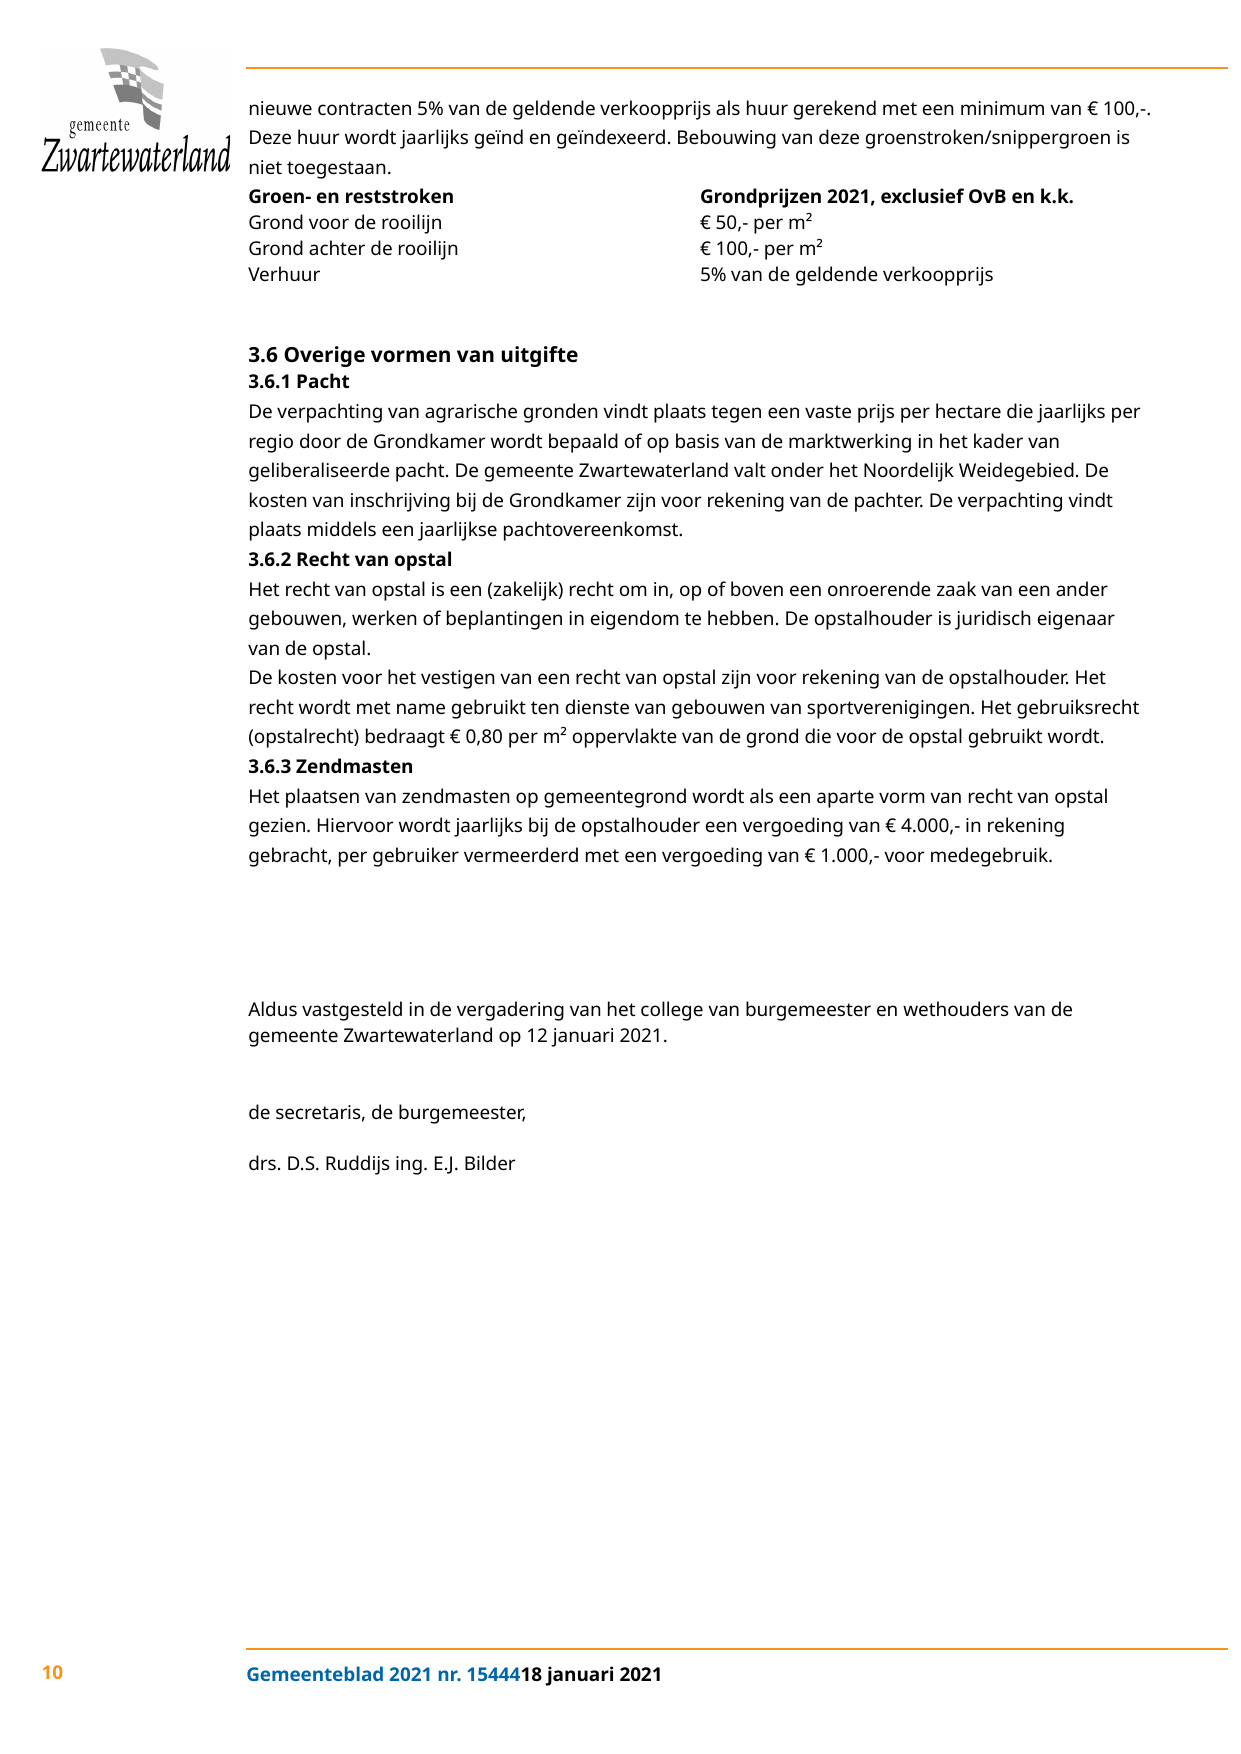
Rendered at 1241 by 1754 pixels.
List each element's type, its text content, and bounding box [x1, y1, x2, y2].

text gebouwen, werken of beplantingen in eigendom te hebben. De opstalhouder is juridisch eigenaar van de opstal. [248, 605, 1152, 661]
table_cell € 50,- per m² [700, 209, 1152, 235]
table_cell Verhuur [248, 261, 700, 287]
text drs. D.S. Ruddijs ing. E.J. Bilder [248, 1150, 1152, 1176]
table_cell € 100,- per m² [700, 235, 1152, 261]
text 3.6.3 Zendmasten [248, 753, 1152, 779]
text nieuwe contracten 5% van de geldende verkoopprijs als huur gerekend met een minimum van € 100,-. Deze huur wordt jaarlijks geïnd en geïndexeerd. Bebouwing van deze groenstroken/snippergroen is niet toegestaan. [248, 95, 1152, 180]
text de secretaris, de burgemeester, [248, 1099, 1152, 1125]
text 3.6.1 Pacht [248, 369, 1152, 394]
text De kosten voor het vestigen van een recht van opstal zijn voor rekening van de opstalhouder. Het recht wordt met name gebruikt ten dienste van gebouwen van sportverenigingen. Het gebruiksrecht (opstalrecht) bedraagt € 0,80 per m² oppervlakte van de grond die voor de opstal gebruikt wordt. [248, 664, 1152, 749]
text De verpachting van agrarische gronden vindt plaats tegen een vaste prijs per hectare die jaarlijks per regio door de Grondkamer wordt bepaald of op basis van de marktwerking in het kader van geliberaliseerde pacht. De gemeente Zwartewaterland valt onder het Noordelijk Weidegebied. De kosten van inschrijving bij de Grondkamer zijn voor rekening van de pachter. De verpachting vindt plaats middels een jaarlijkse pachtovereenkomst. [248, 398, 1152, 542]
text 3.6 Overige vormen van uitgifte [248, 340, 1152, 369]
table_header Groen- en reststroken [248, 184, 700, 209]
table_cell 5% van de geldende verkoopprijs [700, 261, 1152, 287]
table_header Grondprijzen 2021, exclusief OvB en k.k. [700, 184, 1152, 209]
text Het recht van opstal is een (zakelijk) recht om in, op of boven een onroerende zaak van een ander [248, 576, 1152, 601]
text 3.6.2 Recht van opstal [248, 546, 1152, 572]
table_cell Grond achter de rooilijn [248, 235, 700, 261]
table_cell Grond voor de rooilijn [248, 209, 700, 235]
picture [41, 47, 231, 172]
text Het plaatsen van zendmasten op gemeentegrond wordt als een aparte vorm van recht van opstal gezien. Hiervoor wordt jaarlijks bij de opstalhouder een vergoeding van € 4.000,- in rekening gebracht, per gebruiker vermeerderd met een vergoeding van € 1.000,- voor medegebruik. [248, 783, 1152, 868]
text Aldus vastgesteld in de vergadering van het college van burgemeester en wethouders van de gemeente Zwartewaterland op 12 januari 2021. [248, 996, 1152, 1047]
